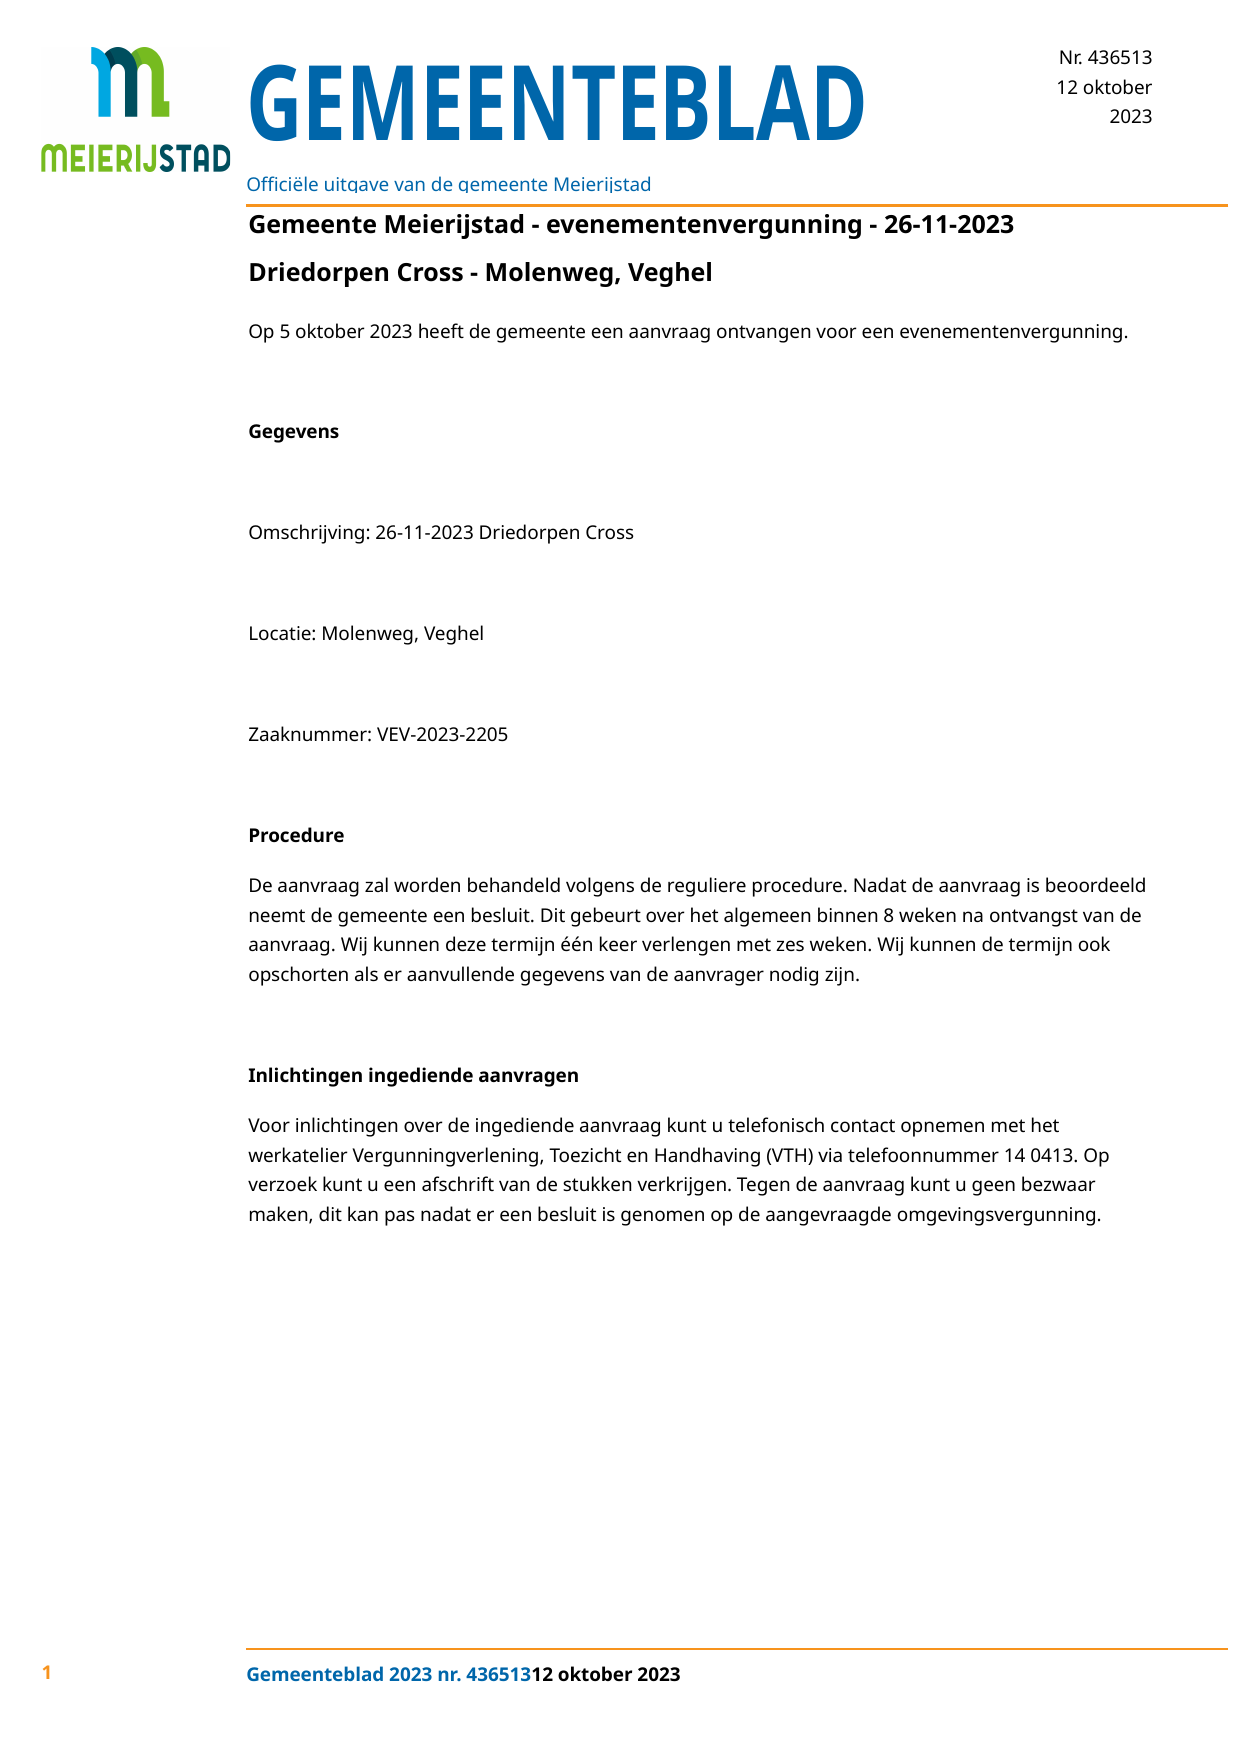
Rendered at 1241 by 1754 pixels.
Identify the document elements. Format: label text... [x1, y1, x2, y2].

text Procedure [248, 822, 1152, 848]
text Inlichtingen ingediende aanvragen [248, 1062, 1152, 1088]
text De aanvraag zal worden behandeld volgens de reguliere procedure. Nadat de aanvraag is beoordeeld neemt de gemeente een besluit. Dit gebeurt over het algemeen binnen 8 weken na ontvangst van de aanvraag. Wij kunnen deze termijn één keer verlengen met zes weken. Wij kunnen de termijn ook opschorten als er aanvullende gegevens van de aanvrager nodig zijn. [248, 872, 1152, 987]
text Voor inlichtingen over de ingediende aanvraag kunt u telefonisch contact opnemen met het werkatelier Vergunningverlening, Toezicht en Handhaving (VTH) via telefoonnummer 14 0413. Op verzoek kunt u een afschrift van de stukken verkrijgen. Tegen de aanvraag kunt u geen bezwaar maken, dit kan pas nadat er een besluit is genomen op de aangevraagde omgevingsvergunning. [248, 1112, 1152, 1227]
text Omschrijving: 26-11-2023 Driedorpen Cross [248, 519, 1152, 545]
text Locatie: Molenweg, Veghel [248, 620, 1152, 646]
text Zaaknummer: VEV-2023-2205 [248, 721, 1152, 747]
text Gegevens [248, 419, 1152, 444]
picture [41, 47, 231, 172]
text Gemeente Meierijstad - evenementenvergunning - 26-11-2023 Driedorpen Cross - Molenweg, Veghel [248, 207, 1152, 288]
text Op 5 oktober 2023 heeft de gemeente een aanvraag ontvangen voor een evenementenvergunning. [248, 318, 1152, 344]
